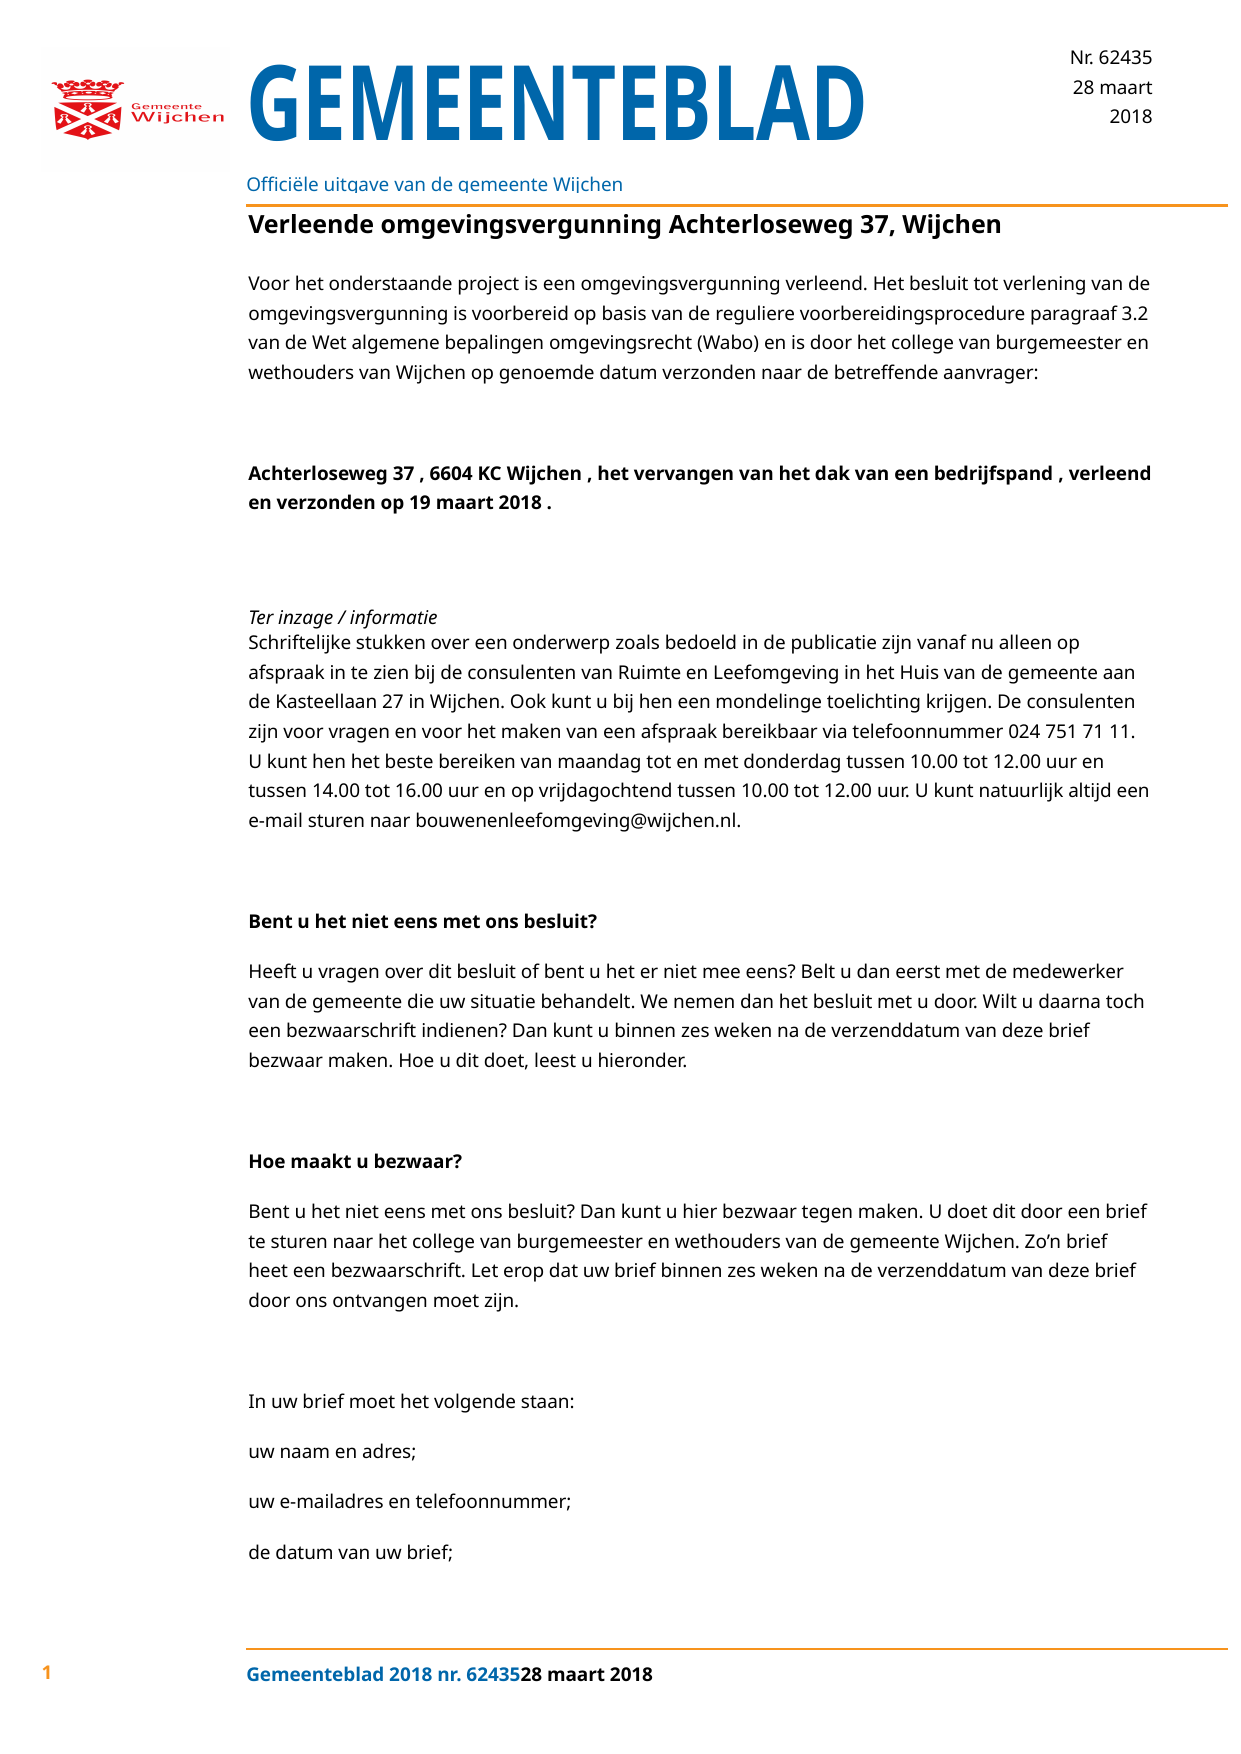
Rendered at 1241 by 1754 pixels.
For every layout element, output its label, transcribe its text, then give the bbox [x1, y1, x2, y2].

text In uw brief moet het volgende staan: [248, 1388, 1152, 1414]
text Hoe maakt u bezwaar? [248, 1148, 1152, 1174]
text Heeft u vragen over dit besluit of bent u het er niet mee eens? Belt u dan eerst met de medewerker van de gemeente die uw situatie behandelt. We nemen dan het besluit met u door. Wilt u daarna toch een bezwaarschrift indienen? Dan kunt u binnen zes weken na de verzenddatum van deze brief bezwaar maken. Hoe u dit doet, leest u hieronder. [248, 958, 1152, 1073]
text uw e-mailadres en telefoonnummer; [248, 1489, 1152, 1514]
text Ter inzage / informatie [248, 604, 1152, 629]
text Bent u het niet eens met ons besluit? [248, 908, 1152, 934]
text Bent u het niet eens met ons besluit? Dan kunt u hier bezwaar tegen maken. U doet dit door een brief te sturen naar het college van burgemeester en wethouders van de gemeente Wijchen. Zo’n brief heet een bezwaarschrift. Let erop dat uw brief binnen zes weken na de verzenddatum van deze brief door ons ontvangen moet zijn. [248, 1198, 1152, 1313]
text Verleende omgevingsvergunning Achterloseweg 37, Wijchen [248, 207, 1152, 241]
text de datum van uw brief; [248, 1539, 1152, 1565]
text Achterloseweg 37 , 6604 KC Wijchen , het vervangen van het dak van een bedrijfspand , verleend en verzonden op 19 maart 2018 . [248, 460, 1152, 515]
text uw naam en adres; [248, 1438, 1152, 1464]
picture [41, 47, 231, 172]
text Voor het onderstaande project is een omgevingsvergunning verleend. Het besluit tot verlening van de omgevingsvergunning is voorbereid op basis van de reguliere voorbereidingsprocedure paragraaf 3.2 van de Wet algemene bepalingen omgevingsrecht (Wabo) en is door het college van burgemeester en wethouders van Wijchen op genoemde datum verzonden naar de betreffende aanvrager: [248, 270, 1152, 385]
text Schriftelijke stukken over een onderwerp zoals bedoeld in de publicatie zijn vanaf nu alleen op afspraak in te zien bij de consulenten van Ruimte en Leefomgeving in het Huis van de gemeente aan de Kasteellaan 27 in Wijchen. Ook kunt u bij hen een mondelinge toelichting krijgen. De consulenten zijn voor vragen en voor het maken van een afspraak bereikbaar via telefoonnummer 024 751 71 11. U kunt hen het beste bereiken van maandag tot en met donderdag tussen 10.00 tot 12.00 uur en tussen 14.00 tot 16.00 uur en op vrijdagochtend tussen 10.00 tot 12.00 uur. U kunt natuurlijk altijd een e-mail sturen naar bouwenenleefomgeving@wijchen.nl. [248, 629, 1152, 833]
